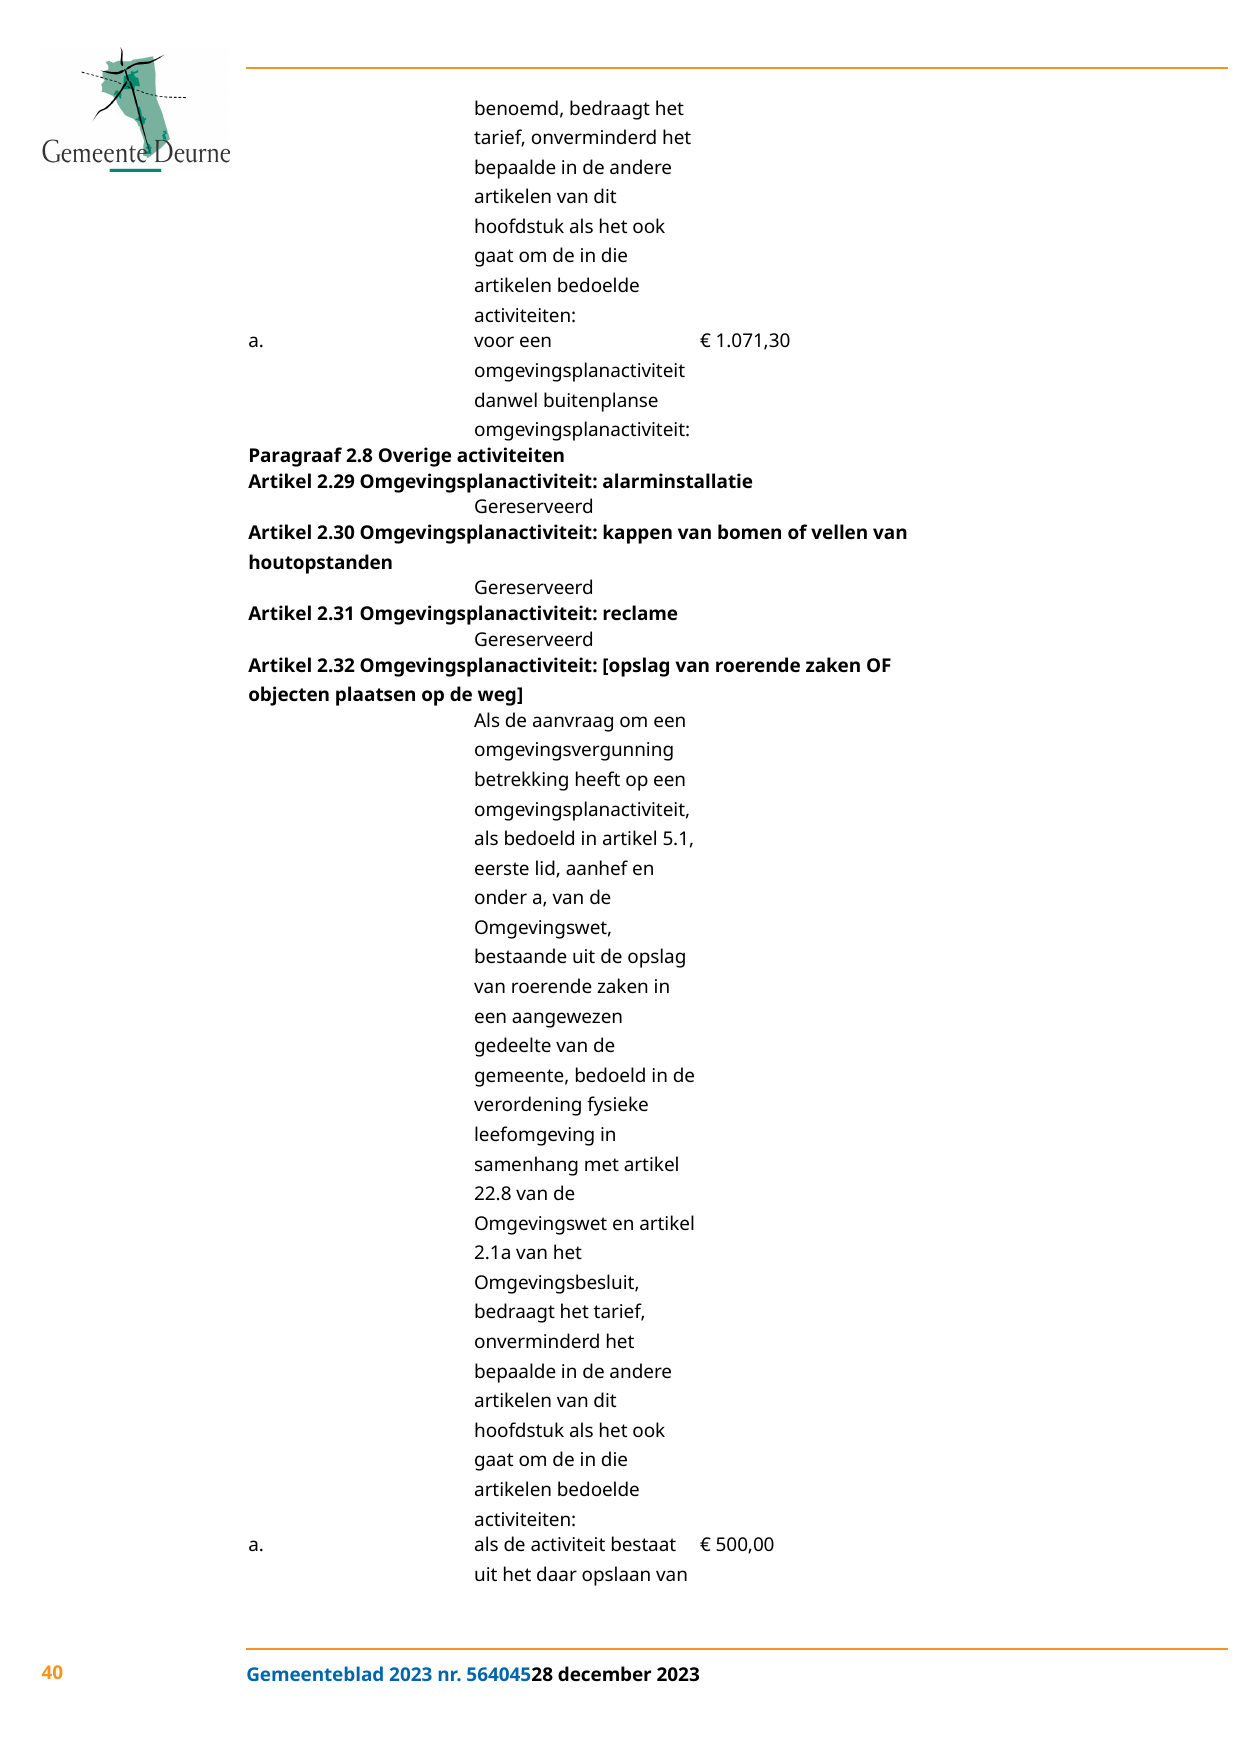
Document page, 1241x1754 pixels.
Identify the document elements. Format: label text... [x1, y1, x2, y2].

table_cell benoemd, bedraagt het tarief, onverminderd het bepaalde in de andere artikelen van dit hoofdstuk als het ook gaat om de in die artikelen bedoelde activiteiten: [474, 95, 700, 328]
table_cell Paragraaf 2.8 Overige activiteiten [248, 442, 1152, 468]
table_cell [926, 626, 1152, 652]
table_cell Gereserveerd [474, 494, 700, 519]
table_cell [248, 707, 474, 1532]
table_cell [926, 95, 1152, 328]
table_cell a. [248, 328, 474, 442]
table_cell [926, 575, 1152, 600]
table_cell [926, 707, 1152, 1532]
table_cell Gereserveerd [474, 575, 700, 600]
table_cell voor een omgevingsplanactiviteit danwel buitenplanse omgevingsplanactiviteit: [474, 328, 700, 442]
table_cell [926, 468, 1152, 493]
table_cell [248, 95, 474, 328]
table_cell Artikel 2.30 Omgevingsplanactiviteit: kappen van bomen of vellen van houtopstanden [248, 519, 926, 574]
table_cell Artikel 2.29 Omgevingsplanactiviteit: alarminstallatie [248, 468, 926, 493]
table_cell [926, 519, 1152, 574]
table_cell a. [248, 1532, 474, 1587]
table_cell Artikel 2.31 Omgevingsplanactiviteit: reclame [248, 600, 926, 626]
table_cell als de activiteit bestaat uit het daar opslaan van [474, 1532, 700, 1587]
table_cell [926, 600, 1152, 626]
table_cell Artikel 2.32 Omgevingsplanactiviteit: [opslag van roerende zaken OF objecten plaatsen op de weg] [248, 652, 926, 707]
table_cell [700, 95, 926, 328]
table_cell [926, 1532, 1152, 1587]
table_cell Als de aanvraag om een omgevingsvergunning betrekking heeft op een omgevingsplanactiviteit, als bedoeld in artikel 5.1, eerste lid, aanhef en onder a, van de Omgevingswet, bestaande uit de opslag van roerende zaken in een aangewezen gedeelte van de gemeente, bedoeld in de verordening fysieke leefomgeving in samenhang met artikel 22.8 van de Omgevingswet en artikel 2.1a van het Omgevingsbesluit, bedraagt het tarief, onverminderd het bepaalde in de andere artikelen van dit hoofdstuk als het ook gaat om de in die artikelen bedoelde activiteiten: [474, 707, 700, 1532]
table_cell [700, 626, 926, 652]
table_cell [926, 652, 1152, 707]
table_cell [700, 575, 926, 600]
table_cell [700, 494, 926, 519]
table_cell [248, 626, 474, 652]
table_cell [926, 494, 1152, 519]
table_cell Gereserveerd [474, 626, 700, 652]
table_cell [926, 328, 1152, 442]
table_cell [700, 707, 926, 1532]
table_cell € 500,00 [700, 1532, 926, 1587]
table_cell [248, 575, 474, 600]
table_cell [248, 494, 474, 519]
picture [41, 47, 231, 172]
table_cell € 1.071,30 [700, 328, 926, 442]
